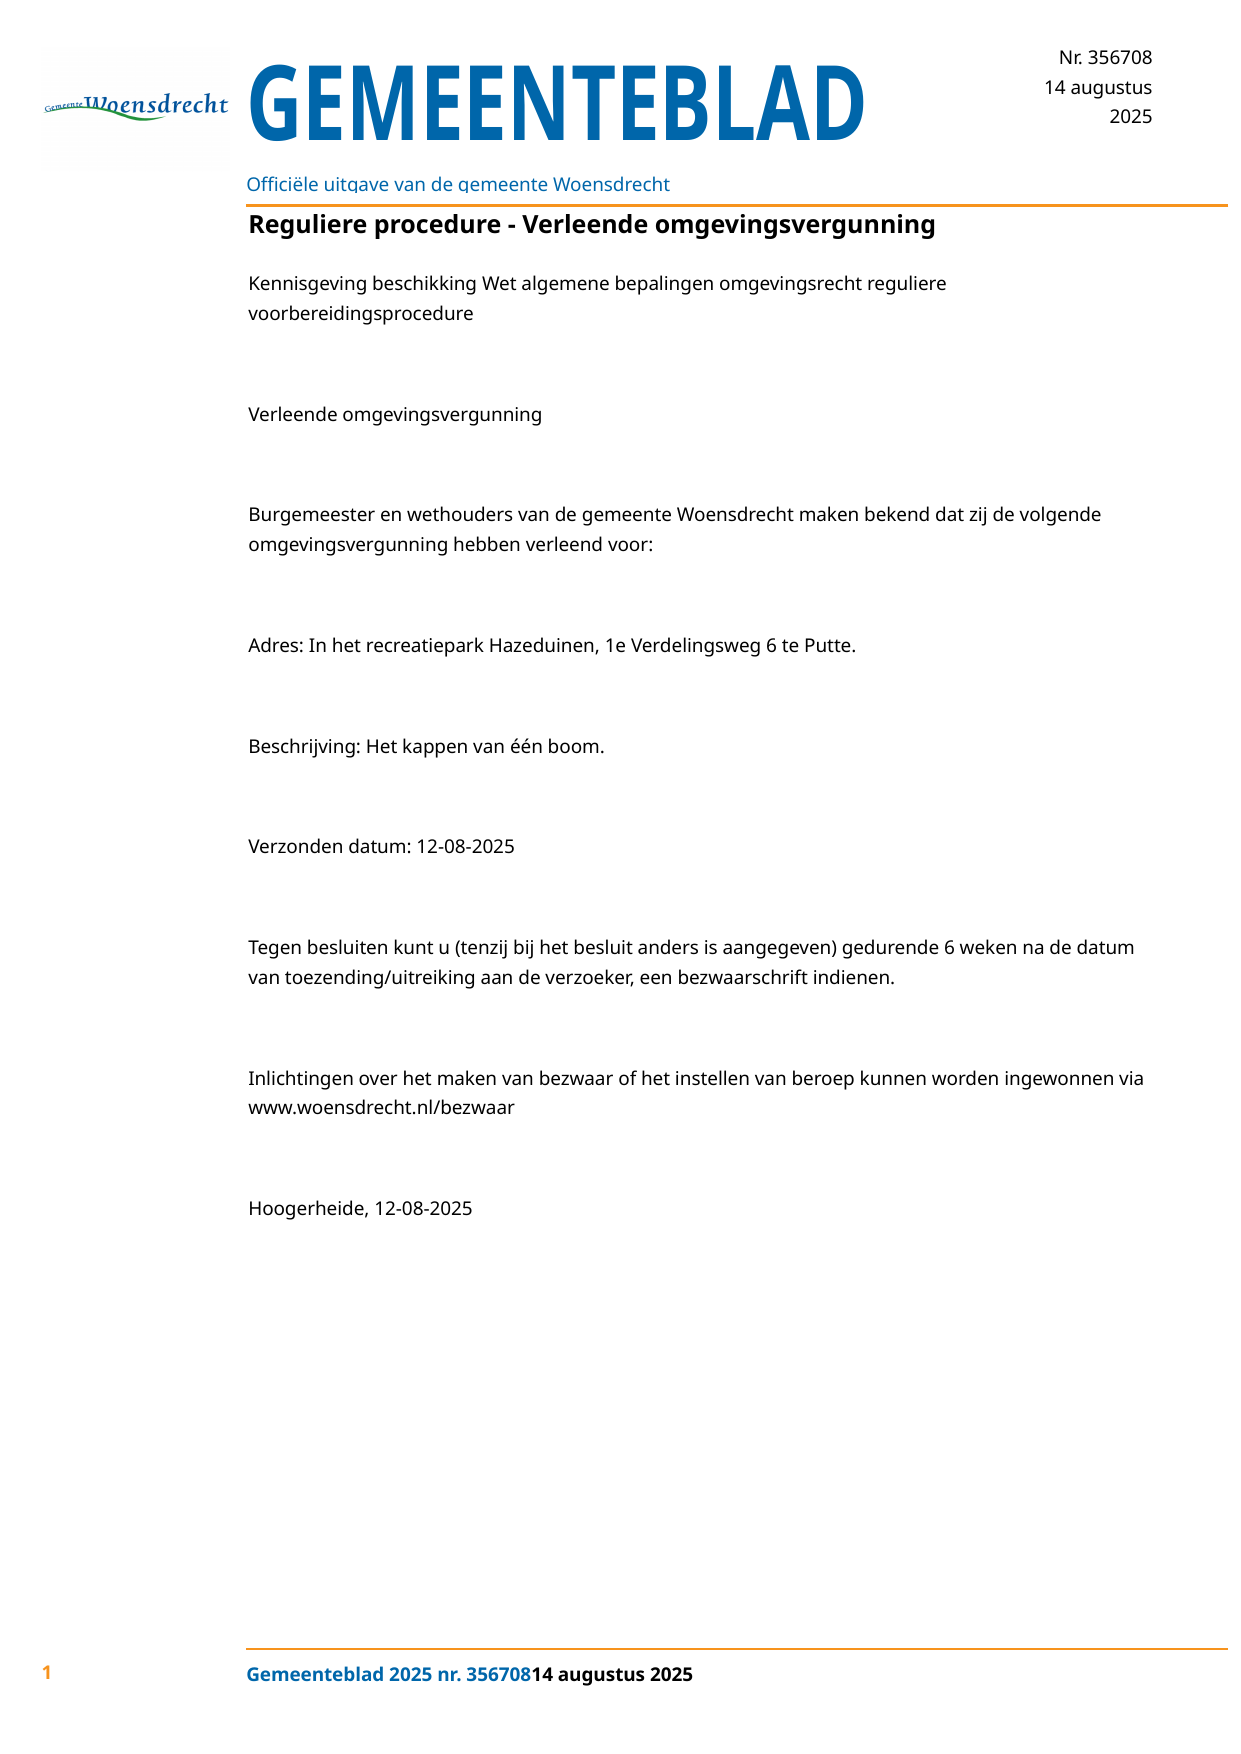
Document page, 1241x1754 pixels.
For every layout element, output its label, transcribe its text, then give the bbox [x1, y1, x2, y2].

picture [41, 47, 231, 172]
text Beschrijving: Het kappen van één boom. [248, 733, 1152, 758]
text Inlichtingen over het maken van bezwaar of het instellen van beroep kunnen worden ingewonnen via www.woensdrecht.nl/bezwaar [248, 1065, 1152, 1120]
text Hoogerheide, 12-08-2025 [248, 1195, 1152, 1221]
text Verzonden datum: 12-08-2025 [248, 834, 1152, 859]
text Reguliere procedure - Verleende omgevingsvergunning [248, 207, 1152, 241]
text Tegen besluiten kunt u (tenzij bij het besluit anders is aangegeven) gedurende 6 weken na de datum van toezending/uitreiking aan de verzoeker, een bezwaarschrift indienen. [248, 934, 1152, 990]
text Verleende omgevingsvergunning [248, 401, 1152, 426]
text Kennisgeving beschikking Wet algemene bepalingen omgevingsrecht reguliere voorbereidingsprocedure [248, 270, 1152, 326]
text Burgemeester en wethouders van de gemeente Woensdrecht maken bekend dat zij de volgende omgevingsvergunning hebben verleend voor: [248, 502, 1152, 557]
text Adres: In het recreatiepark Hazeduinen, 1e Verdelingsweg 6 te Putte. [248, 632, 1152, 658]
